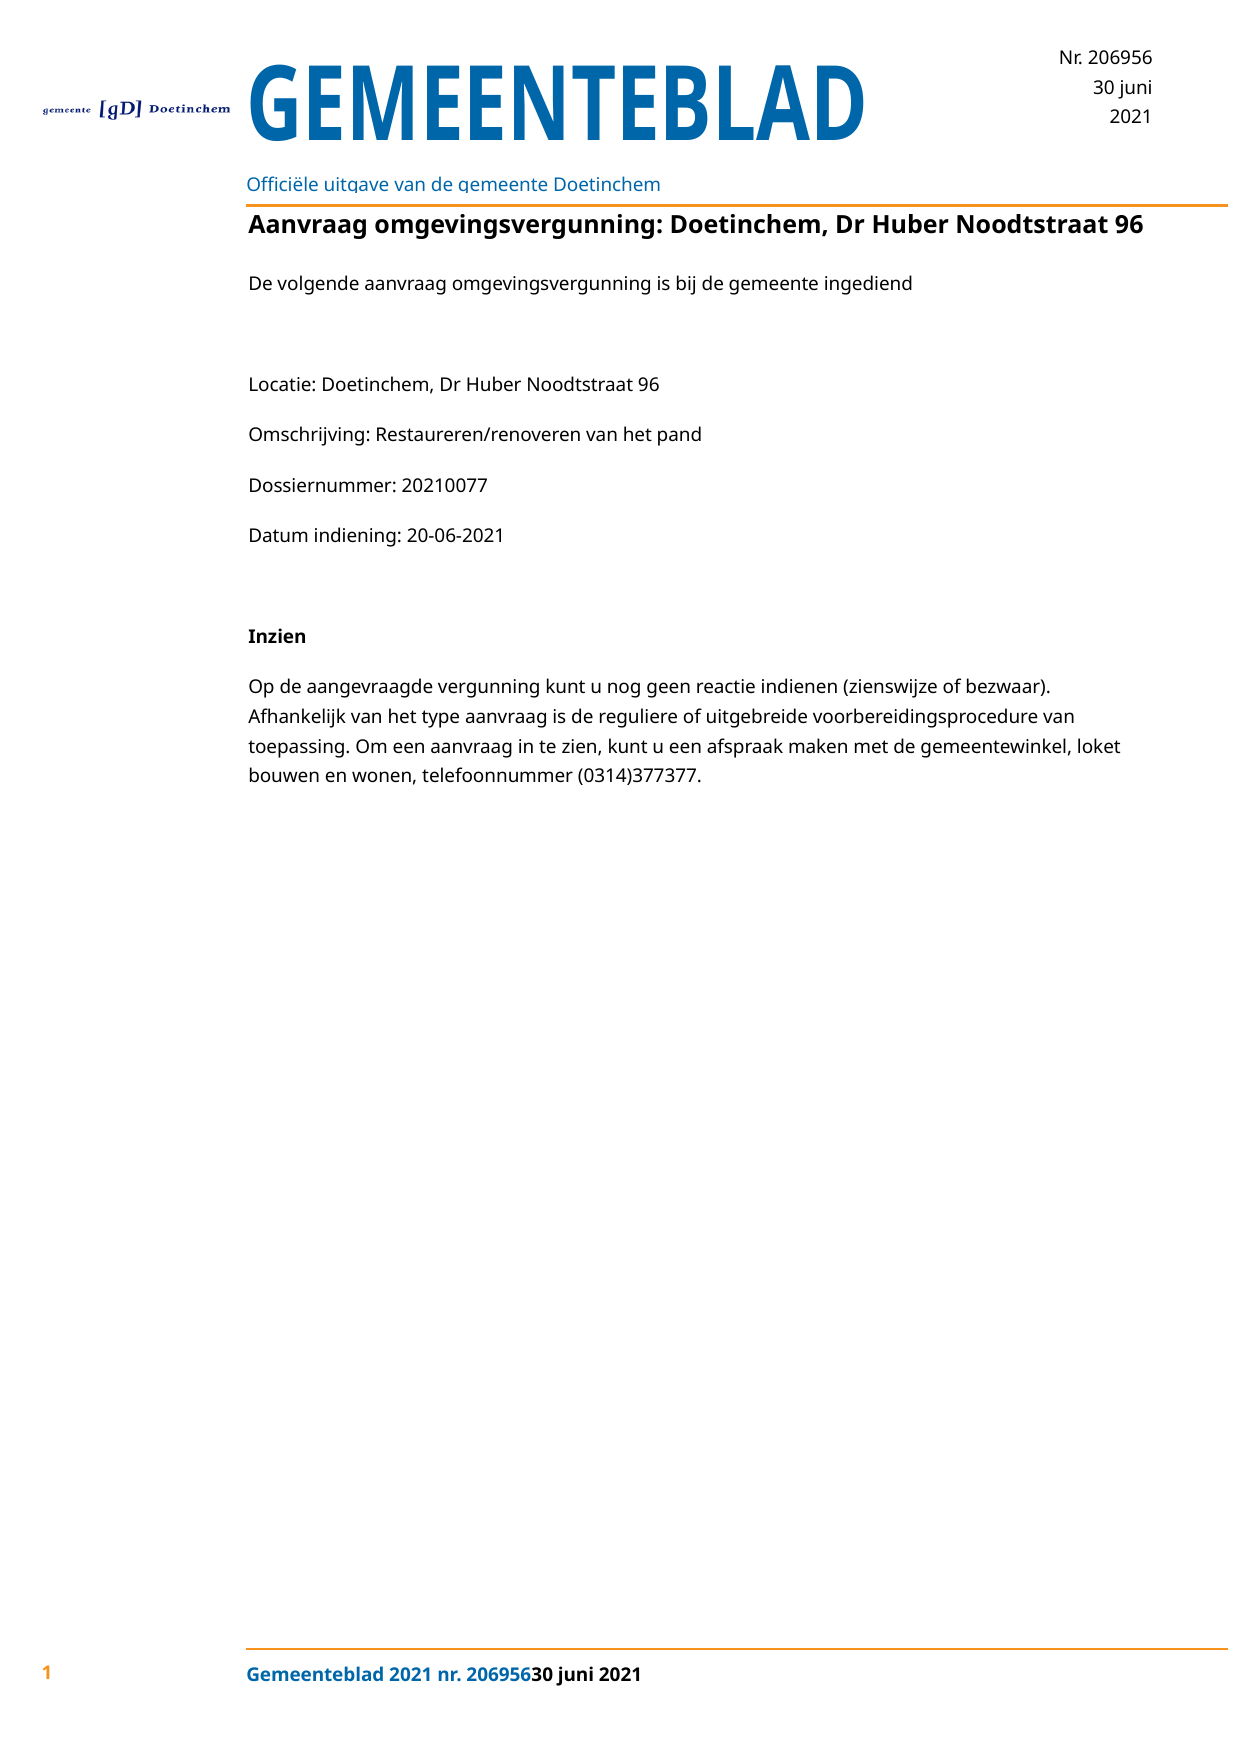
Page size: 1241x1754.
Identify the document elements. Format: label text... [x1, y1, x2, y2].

text Datum indiening: 20-06-2021 [248, 522, 1152, 548]
text Dossiernummer: 20210077 [248, 472, 1152, 498]
text De volgende aanvraag omgevingsvergunning is bij de gemeente ingediend [248, 270, 1152, 296]
text Op de aangevraagde vergunning kunt u nog geen reactie indienen (zienswijze of bezwaar). Afhankelijk van het type aanvraag is de reguliere of uitgebreide voorbereidingsprocedure van toepassing. Om een aanvraag in te zien, kunt u een afspraak maken met de gemeentewinkel, loket bouwen en wonen, telefoonnummer (0314)377377. [248, 674, 1152, 788]
text Aanvraag omgevingsvergunning: Doetinchem, Dr Huber Noodtstraat 96 [248, 207, 1152, 241]
text Omschrijving: Restaureren/renoveren van het pand [248, 422, 1152, 447]
picture [41, 47, 231, 172]
text Locatie: Doetinchem, Dr Huber Noodtstraat 96 [248, 371, 1152, 397]
text Inzien [248, 623, 1152, 649]
